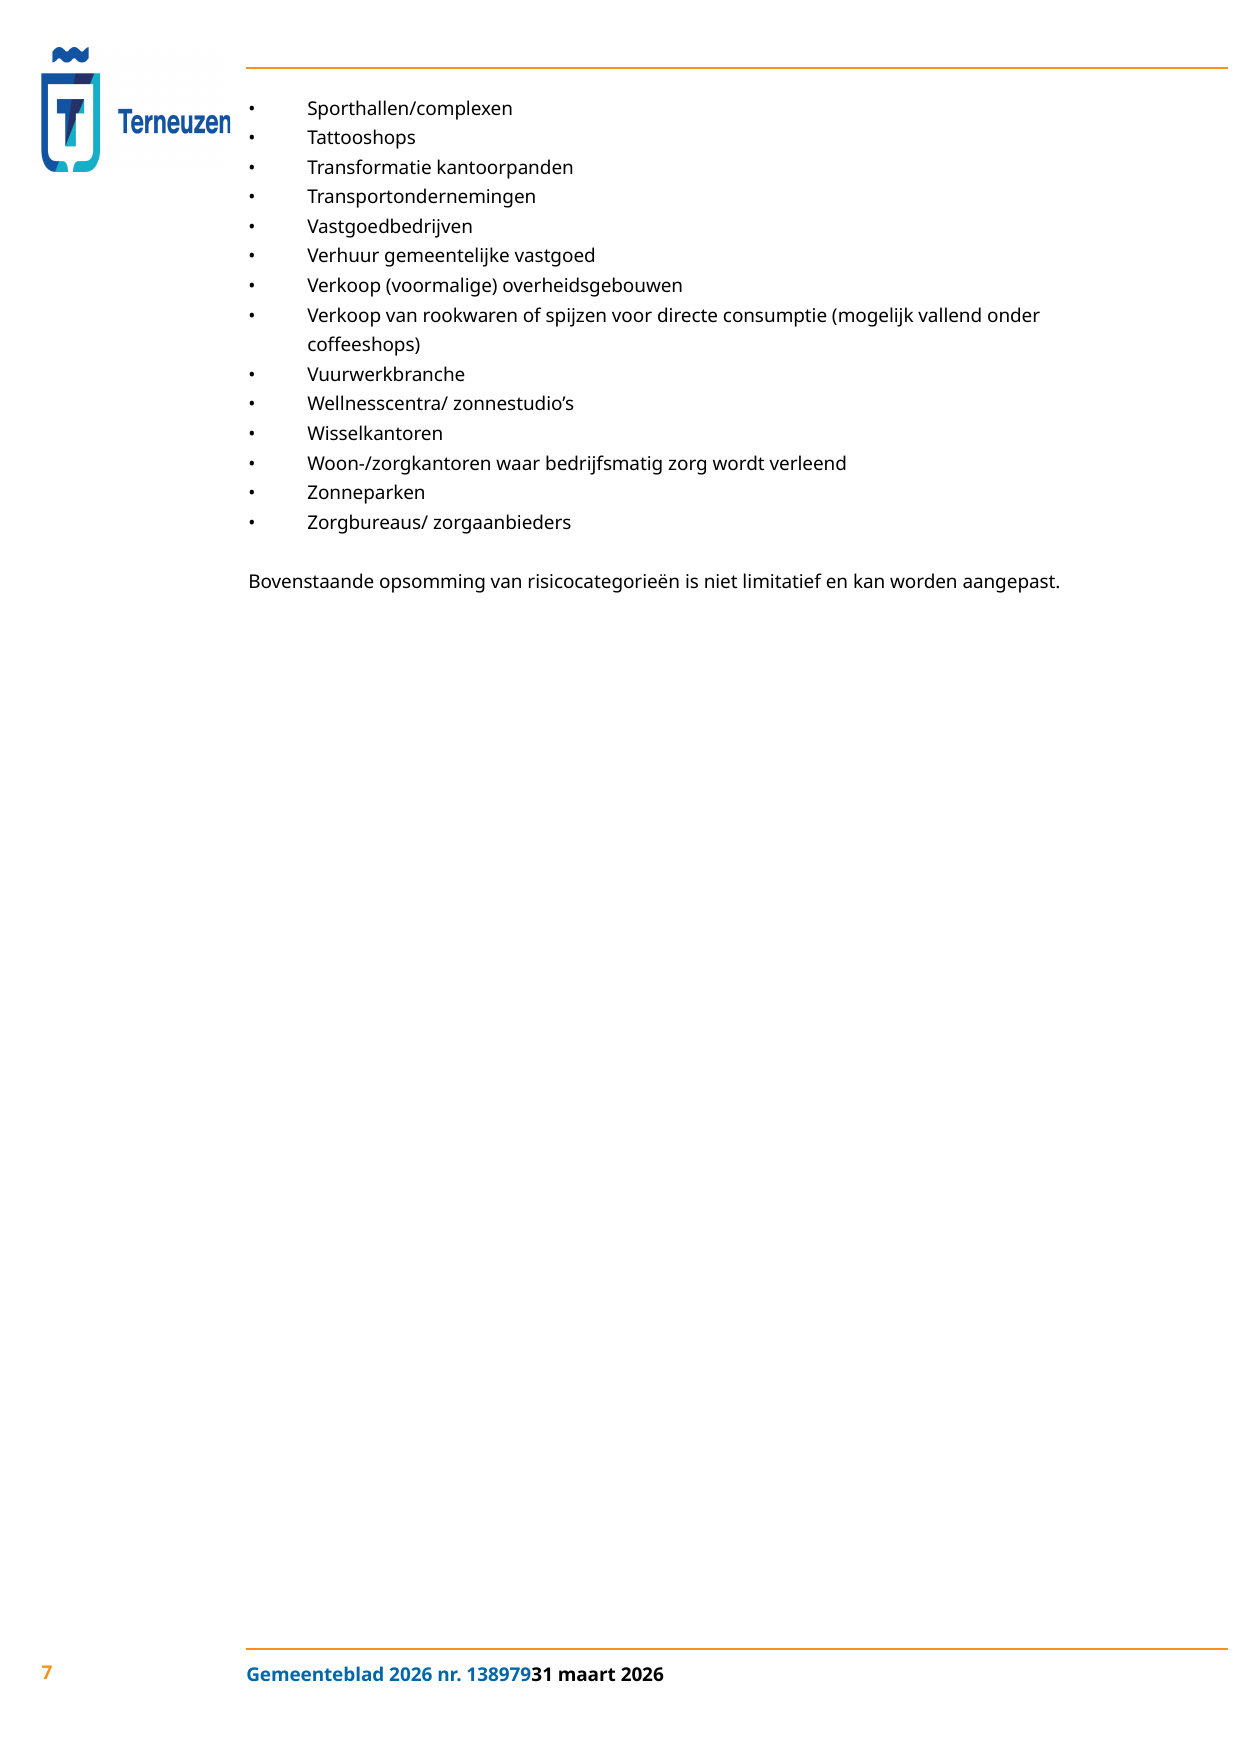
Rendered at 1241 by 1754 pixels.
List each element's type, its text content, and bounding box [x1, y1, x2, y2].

list Tattooshops [248, 124, 1152, 150]
list Woon-/zorgkantoren waar bedrijfsmatig zorg wordt verleend [248, 450, 1152, 476]
list Vastgoedbedrijven [248, 213, 1152, 239]
list Zonneparken [248, 479, 1152, 505]
list Verkoop van rookwaren of spijzen voor directe consumptie (mogelijk vallend onder coffeeshops) [248, 302, 1152, 357]
list Wisselkantoren [248, 420, 1152, 446]
list Transportondernemingen [248, 183, 1152, 209]
list Sporthallen/complexen [248, 95, 1152, 121]
picture [41, 47, 231, 172]
list Wellnesscentra/ zonnestudio’s [248, 391, 1152, 416]
list Transformatie kantoorpanden [248, 154, 1152, 180]
list Vuurwerkbranche [248, 361, 1152, 387]
list Zorgbureaus/ zorgaanbieders [248, 509, 1152, 535]
list Verhuur gemeentelijke vastgoed [248, 243, 1152, 268]
text Bovenstaande opsomming van risicocategorieën is niet limitatief en kan worden aangepast. [248, 568, 1152, 594]
list Verkoop (voormalige) overheidsgebouwen [248, 272, 1152, 298]
